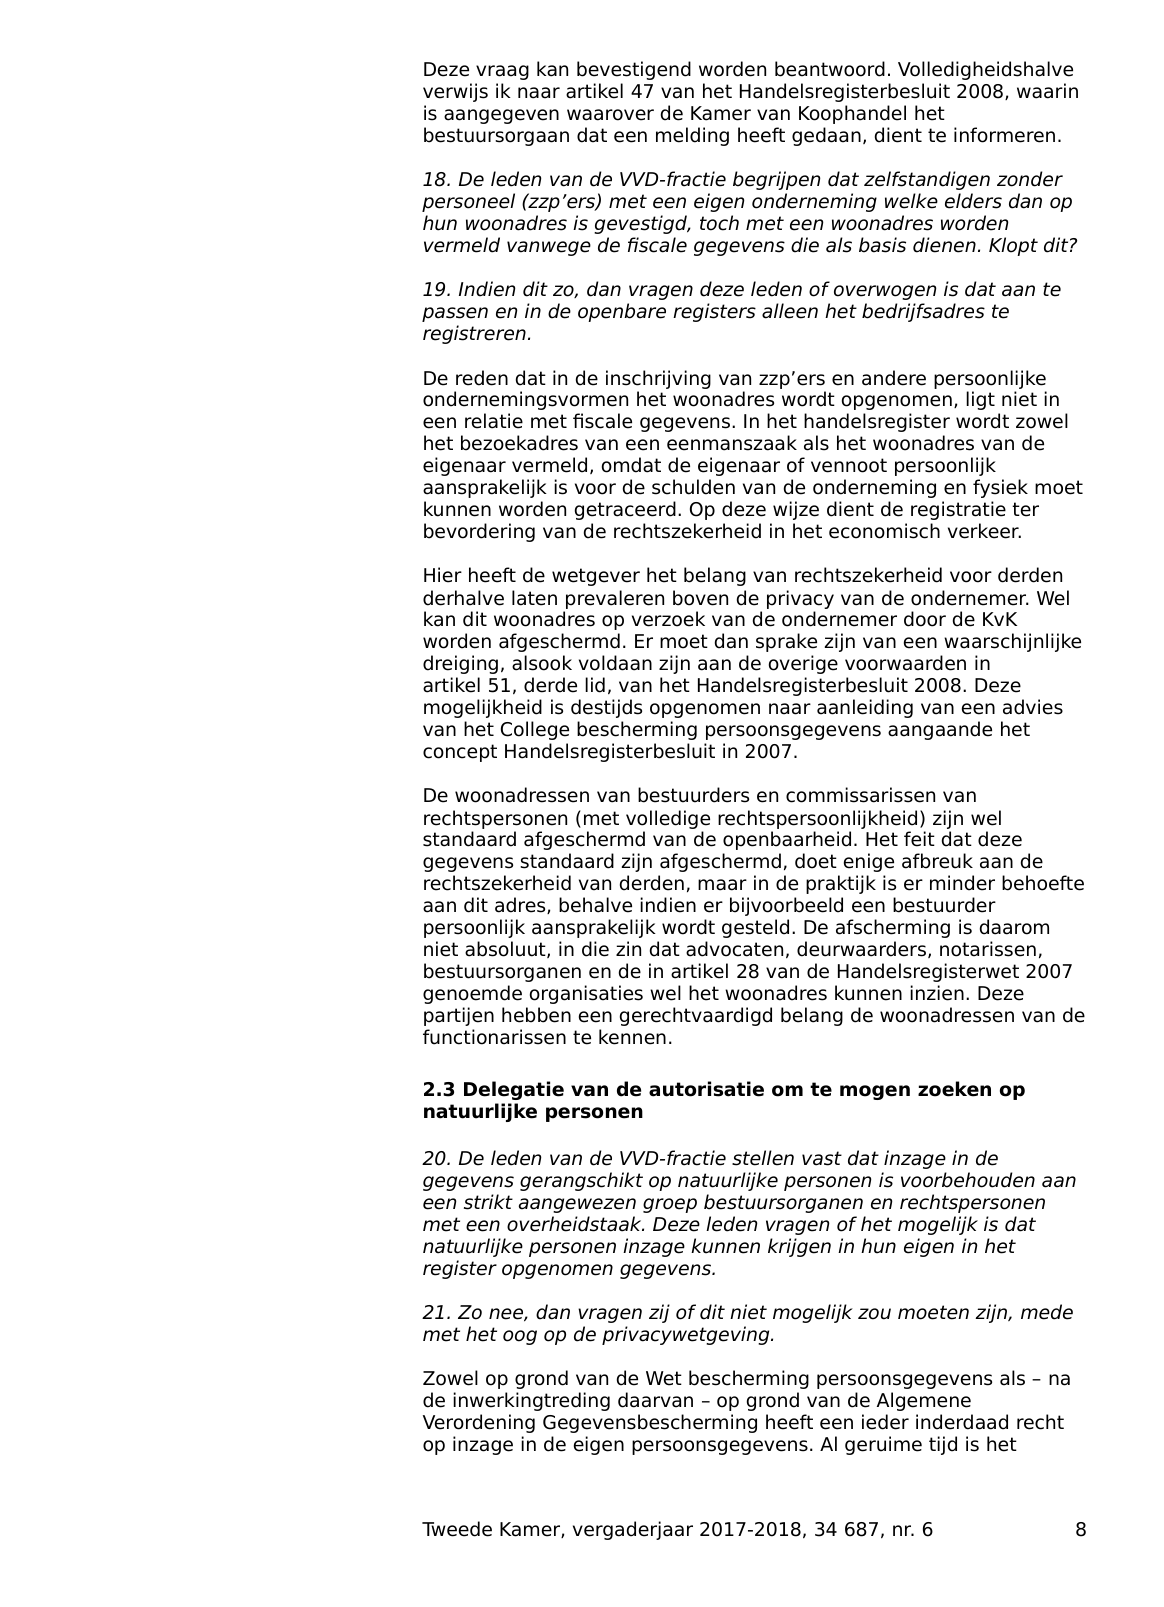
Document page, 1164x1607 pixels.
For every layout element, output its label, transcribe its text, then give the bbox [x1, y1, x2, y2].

text 21. Zo nee, dan vragen zij of dit niet mogelijk zou moeten zijn, mede met het oog op de privacywetgeving. [422, 1302, 1087, 1346]
text Deze vraag kan bevestigend worden beantwoord. Volledigheidshalve verwijs ik naar artikel 47 van het Handelsregisterbesluit 2008, waarin is aangegeven waarover de Kamer van Koophandel het bestuursorgaan dat een melding heeft gedaan, dient te informeren. [422, 59, 1087, 147]
text De reden dat in de inschrijving van zzp’ers en andere persoonlijke ondernemingsvormen het woonadres wordt opgenomen, ligt niet in een relatie met fiscale gegevens. In het handelsregister wordt zowel het bezoekadres van een eenmanszaak als het woonadres van de eigenaar vermeld, omdat de eigenaar of vennoot persoonlijk aansprakelijk is voor de schulden van de onderneming en fysiek moet kunnen worden getraceerd. Op deze wijze dient de registratie ter bevordering van de rechtszekerheid in het economisch verkeer. [422, 367, 1087, 543]
subtitle 2.3 Delegatie van de autorisatie om te mogen zoeken op natuurlijke personen [422, 1079, 1087, 1123]
text 20. De leden van de VVD-fractie stellen vast dat inzage in de gegevens gerangschikt op natuurlijke personen is voorbehouden aan een strikt aangewezen groep bestuursorganen en rechtspersonen met een overheidstaak. Deze leden vragen of het mogelijk is dat natuurlijke personen inzage kunnen krijgen in hun eigen in het register opgenomen gegevens. [422, 1148, 1087, 1280]
text Hier heeft de wetgever het belang van rechtszekerheid voor derden derhalve laten prevaleren boven de privacy van de ondernemer. Wel kan dit woonadres op verzoek van de ondernemer door de KvK worden afgeschermd. Er moet dan sprake zijn van een waarschijnlijke dreiging, alsook voldaan zijn aan de overige voorwaarden in artikel 51, derde lid, van het Handelsregisterbesluit 2008. Deze mogelijkheid is destijds opgenomen naar aanleiding van een advies van het College bescherming persoonsgegevens aangaande het concept Handelsregisterbesluit in 2007. [422, 565, 1087, 763]
text Zowel op grond van de Wet bescherming persoonsgegevens als – na de inwerkingtreding daarvan – op grond van de Algemene Verordening Gegevensbescherming heeft een ieder inderdaad recht op inzage in de eigen persoonsgegevens. Al geruime tijd is het [422, 1368, 1087, 1456]
text 19. Indien dit zo, dan vragen deze leden of overwogen is dat aan te passen en in de openbare registers alleen het bedrijfsadres te registreren. [422, 279, 1087, 345]
text 18. De leden van de VVD-fractie begrijpen dat zelfstandigen zonder personeel (zzp’ers) met een eigen onderneming welke elders dan op hun woonadres is gevestigd, toch met een woonadres worden vermeld vanwege de fiscale gegevens die als basis dienen. Klopt dit? [422, 169, 1087, 257]
text De woonadressen van bestuurders en commissarissen van rechtspersonen (met volledige rechtspersoonlijkheid) zijn wel standaard afgeschermd van de openbaarheid. Het feit dat deze gegevens standaard zijn afgeschermd, doet enige afbreuk aan de rechtszekerheid van derden, maar in de praktijk is er minder behoefte aan dit adres, behalve indien er bijvoorbeeld een bestuurder persoonlijk aansprakelijk wordt gesteld. De afscherming is daarom niet absoluut, in die zin dat advocaten, deurwaarders, notarissen, bestuursorganen en de in artikel 28 van de Handelsregisterwet 2007 genoemde organisaties wel het woonadres kunnen inzien. Deze partijen hebben een gerechtvaardigd belang de woonadressen van de functionarissen te kennen. [422, 785, 1087, 1049]
